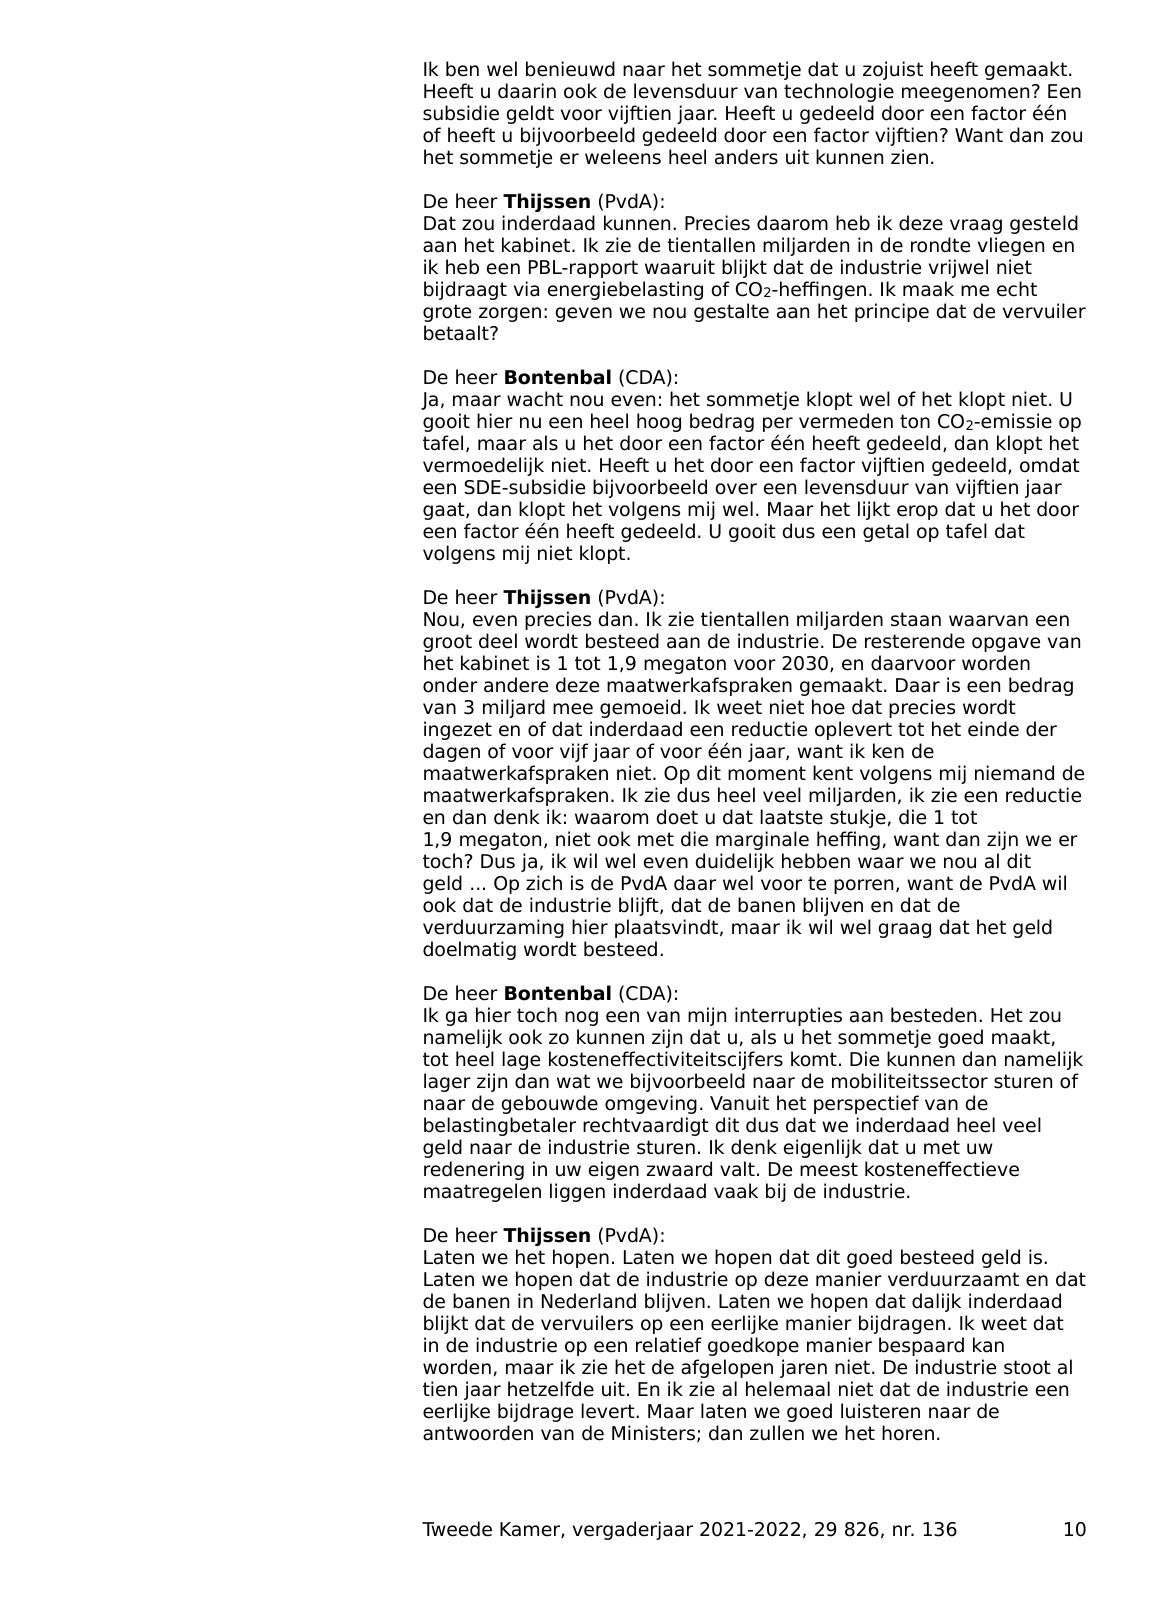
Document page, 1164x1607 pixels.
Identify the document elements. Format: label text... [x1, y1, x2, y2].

text Ik ga hier toch nog een van mijn interrupties aan besteden. Het zou namelijk ook zo kunnen zijn dat u, als u het sommetje goed maakt, tot heel lage kosteneffectiviteitscijfers komt. Die kunnen dan namelijk lager zijn dan wat we bijvoorbeeld naar de mobiliteitssector sturen of naar de gebouwde omgeving. Vanuit het perspectief van de belastingbetaler rechtvaardigt dit dus dat we inderdaad heel veel geld naar de industrie sturen. Ik denk eigenlijk dat u met uw redenering in uw eigen zwaard valt. De meest kosteneffectieve maatregelen liggen inderdaad vaak bij de industrie. [422, 1005, 1087, 1203]
text Laten we het hopen. Laten we hopen dat dit goed besteed geld is. Laten we hopen dat de industrie op deze manier verduurzaamt en dat de banen in Nederland blijven. Laten we hopen dat dalijk inderdaad blijkt dat de vervuilers op een eerlijke manier bijdragen. Ik weet dat in de industrie op een relatief goedkope manier bespaard kan worden, maar ik zie het de afgelopen jaren niet. De industrie stoot al tien jaar hetzelfde uit. En ik zie al helemaal niet dat de industrie een eerlijke bijdrage levert. Maar laten we goed luisteren naar de antwoorden van de Ministers; dan zullen we het horen. [422, 1247, 1087, 1445]
text De heer Bontenbal (CDA): [422, 983, 1087, 1005]
text De heer Thijssen (PvdA): [422, 1225, 1087, 1247]
text Dat zou inderdaad kunnen. Precies daarom heb ik deze vraag gesteld aan het kabinet. Ik zie de tientallen miljarden in de rondte vliegen en ik heb een PBL-rapport waaruit blijkt dat de industrie vrijwel niet bijdraagt via energiebelasting of CO2-heffingen. Ik maak me echt grote zorgen: geven we nou gestalte aan het principe dat de vervuiler betaalt? [422, 213, 1087, 345]
text Ik ben wel benieuwd naar het sommetje dat u zojuist heeft gemaakt. Heeft u daarin ook de levensduur van technologie meegenomen? Een subsidie geldt voor vijftien jaar. Heeft u gedeeld door een factor één of heeft u bijvoorbeeld gedeeld door een factor vijftien? Want dan zou het sommetje er weleens heel anders uit kunnen zien. [422, 59, 1087, 169]
text Ja, maar wacht nou even: het sommetje klopt wel of het klopt niet. U gooit hier nu een heel hoog bedrag per vermeden ton CO2-emissie op tafel, maar als u het door een factor één heeft gedeeld, dan klopt het vermoedelijk niet. Heeft u het door een factor vijftien gedeeld, omdat een SDE-subsidie bijvoorbeeld over een levensduur van vijftien jaar gaat, dan klopt het volgens mij wel. Maar het lijkt erop dat u het door een factor één heeft gedeeld. U gooit dus een getal op tafel dat volgens mij niet klopt. [422, 389, 1087, 565]
text De heer Bontenbal (CDA): [422, 367, 1087, 389]
text De heer Thijssen (PvdA): [422, 191, 1087, 213]
text Nou, even precies dan. Ik zie tientallen miljarden staan waarvan een groot deel wordt besteed aan de industrie. De resterende opgave van het kabinet is 1 tot 1,9 megaton voor 2030, en daarvoor worden onder andere deze maatwerkafspraken gemaakt. Daar is een bedrag van 3 miljard mee gemoeid. Ik weet niet hoe dat precies wordt ingezet en of dat inderdaad een reductie oplevert tot het einde der dagen of voor vijf jaar of voor één jaar, want ik ken de maatwerkafspraken niet. Op dit moment kent volgens mij niemand de maatwerkafspraken. Ik zie dus heel veel miljarden, ik zie een reductie en dan denk ik: waarom doet u dat laatste stukje, die 1 tot 1,9 megaton, niet ook met die marginale heffing, want dan zijn we er toch? Dus ja, ik wil wel even duidelijk hebben waar we nou al dit geld ... Op zich is de PvdA daar wel voor te porren, want de PvdA wil ook dat de industrie blijft, dat de banen blijven en dat de verduurzaming hier plaatsvindt, maar ik wil wel graag dat het geld doelmatig wordt besteed. [422, 609, 1087, 961]
text De heer Thijssen (PvdA): [422, 587, 1087, 609]
